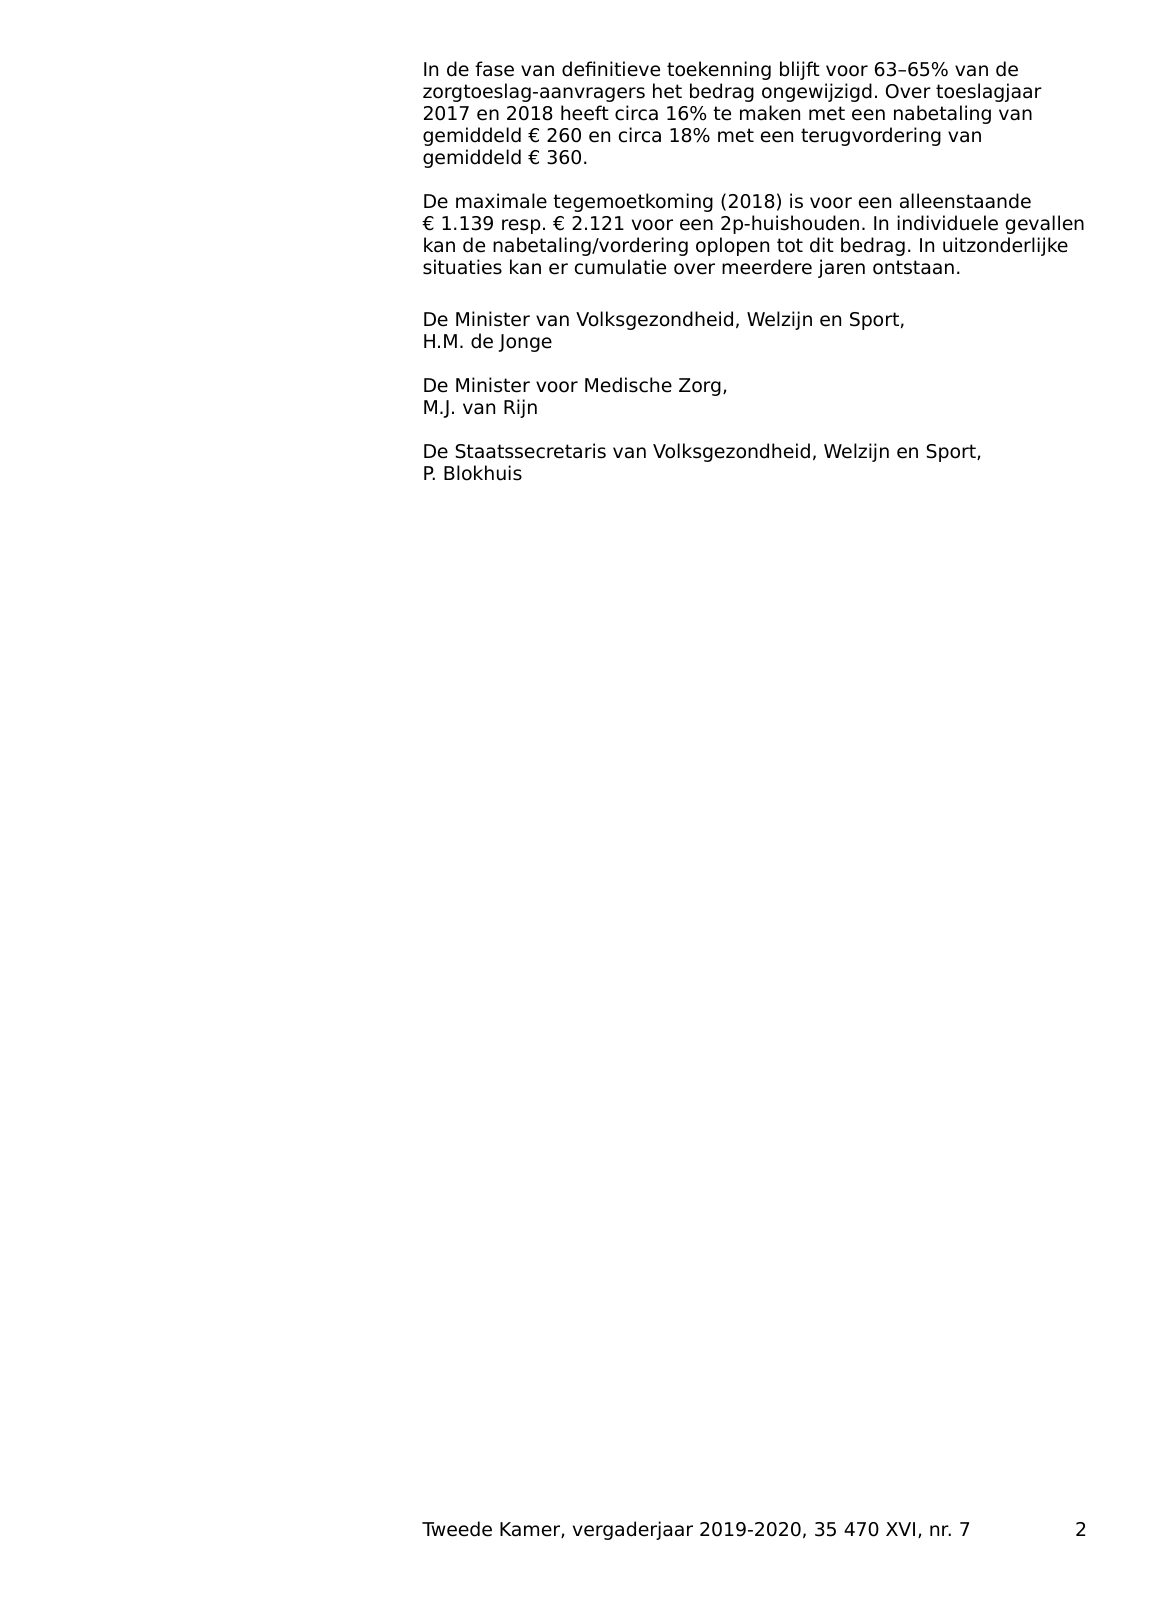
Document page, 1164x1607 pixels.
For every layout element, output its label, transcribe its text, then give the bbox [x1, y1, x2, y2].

text De Staatssecretaris van Volksgezondheid, Welzijn en Sport, P. Blokhuis [422, 441, 1087, 485]
text De Minister van Volksgezondheid, Welzijn en Sport, H.M. de Jonge [422, 309, 1087, 353]
text De Minister voor Medische Zorg, M.J. van Rijn [422, 375, 1087, 419]
text In de fase van definitieve toekenning blijft voor 63–65% van de zorgtoeslag-aanvragers het bedrag ongewijzigd. Over toeslagjaar 2017 en 2018 heeft circa 16% te maken met een nabetaling van gemiddeld € 260 en circa 18% met een terugvordering van gemiddeld € 360. [422, 59, 1087, 169]
text De maximale tegemoetkoming (2018) is voor een alleenstaande € 1.139 resp. € 2.121 voor een 2p-huishouden. In individuele gevallen kan de nabetaling/vordering oplopen tot dit bedrag. In uitzonderlijke situaties kan er cumulatie over meerdere jaren ontstaan. [422, 191, 1087, 279]
